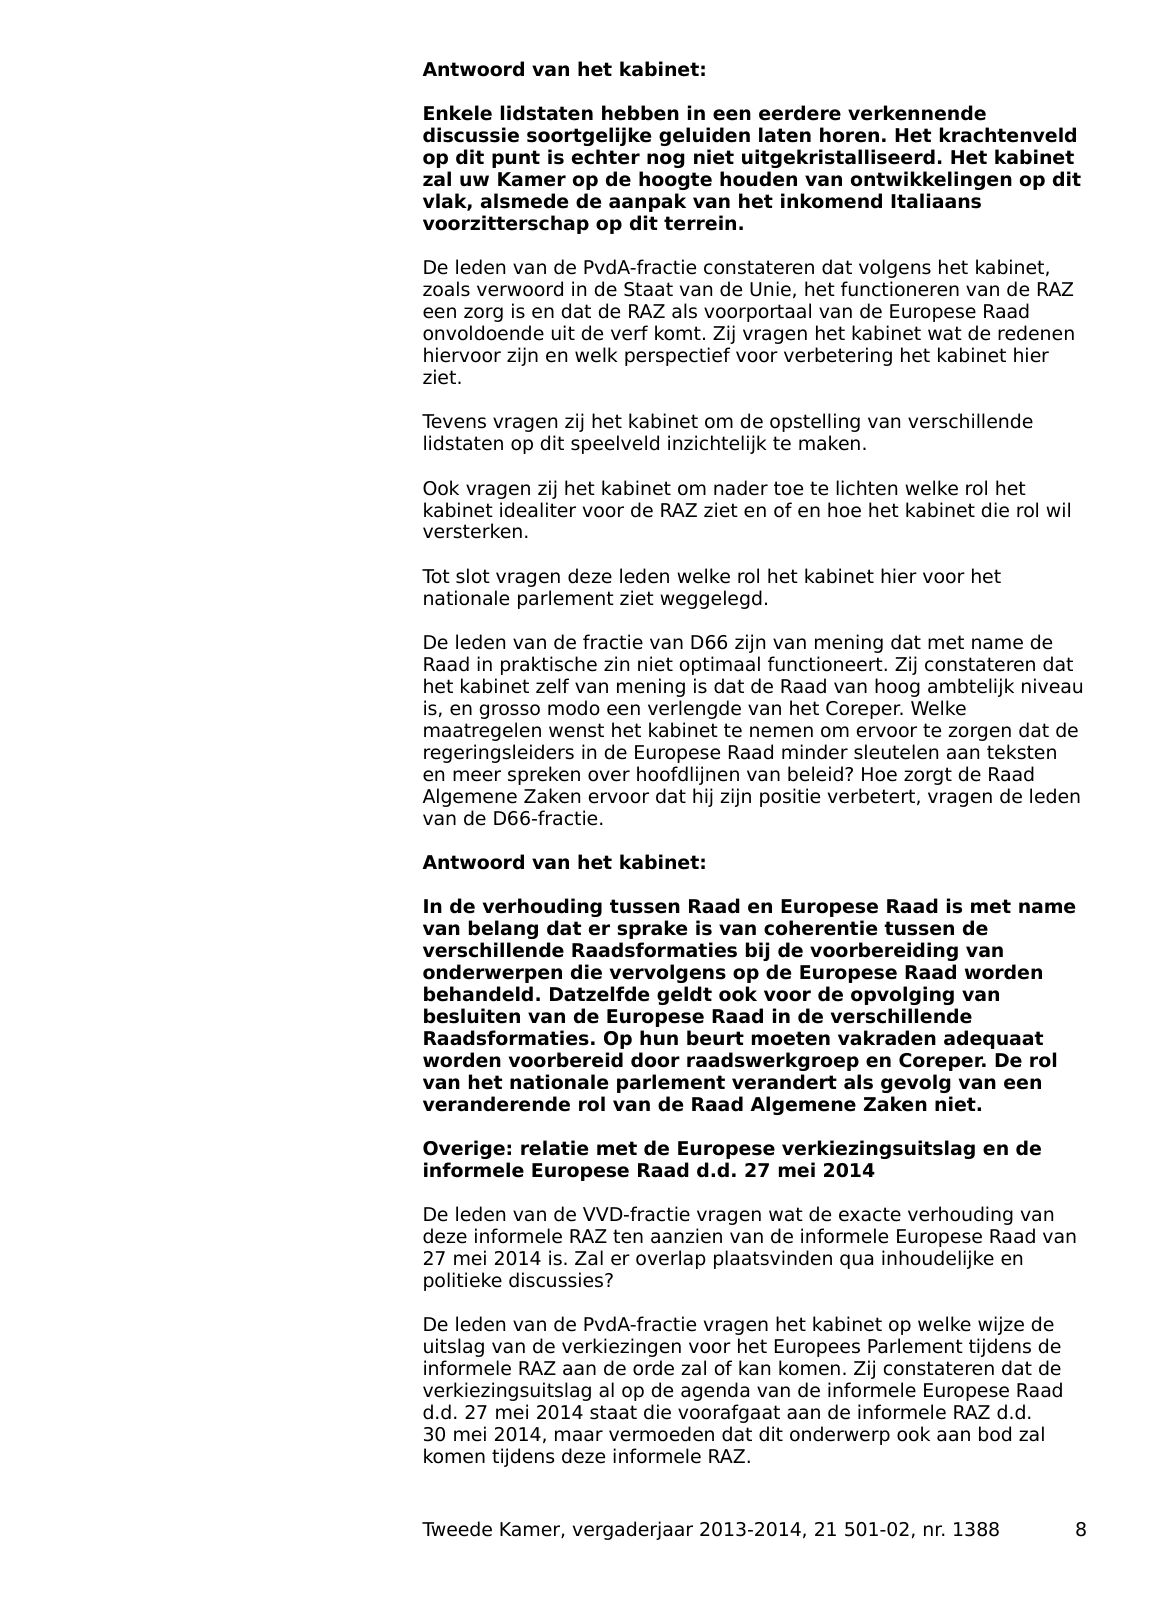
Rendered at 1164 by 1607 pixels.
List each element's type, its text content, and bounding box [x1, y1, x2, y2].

text Tevens vragen zij het kabinet om de opstelling van verschillende lidstaten op dit speelveld inzichtelijk te maken. [422, 411, 1087, 455]
subtitle Antwoord van het kabinet: [422, 852, 1087, 874]
text Enkele lidstaten hebben in een eerdere verkennende discussie soortgelijke geluiden laten horen. Het krachtenveld op dit punt is echter nog niet uitgekristalliseerd. Het kabinet zal uw Kamer op de hoogte houden van ontwikkelingen op dit vlak, alsmede de aanpak van het inkomend Italiaans voorzitterschap op dit terrein. [422, 103, 1087, 235]
subtitle Overige: relatie met de Europese verkiezingsuitslag en de informele Europese Raad d.d. 27 mei 2014 [422, 1138, 1087, 1182]
subtitle Antwoord van het kabinet: [422, 59, 1087, 81]
text Tot slot vragen deze leden welke rol het kabinet hier voor het nationale parlement ziet weggelegd. [422, 566, 1087, 609]
text De leden van de fractie van D66 zijn van mening dat met name de Raad in praktische zin niet optimaal functioneert. Zij constateren dat het kabinet zelf van mening is dat de Raad van hoog ambtelijk niveau is, en grosso modo een verlengde van het Coreper. Welke maatregelen wenst het kabinet te nemen om ervoor te zorgen dat de regeringsleiders in de Europese Raad minder sleutelen aan teksten en meer spreken over hoofdlijnen van beleid? Hoe zorgt de Raad Algemene Zaken ervoor dat hij zijn positie verbetert, vragen de leden van de D66-fractie. [422, 632, 1087, 829]
text Ook vragen zij het kabinet om nader toe te lichten welke rol het kabinet idealiter voor de RAZ ziet en of en hoe het kabinet die rol wil versterken. [422, 477, 1087, 543]
text De leden van de PvdA-fractie vragen het kabinet op welke wijze de uitslag van de verkiezingen voor het Europees Parlement tijdens de informele RAZ aan de orde zal of kan komen. Zij constateren dat de verkiezingsuitslag al op de agenda van de informele Europese Raad d.d. 27 mei 2014 staat die voorafgaat aan de informele RAZ d.d. 30 mei 2014, maar vermoeden dat dit onderwerp ook aan bod zal komen tijdens deze informele RAZ. [422, 1314, 1087, 1468]
text De leden van de VVD-fractie vragen wat de exacte verhouding van deze informele RAZ ten aanzien van de informele Europese Raad van 27 mei 2014 is. Zal er overlap plaatsvinden qua inhoudelijke en politieke discussies? [422, 1204, 1087, 1292]
text De leden van de PvdA-fractie constateren dat volgens het kabinet, zoals verwoord in de Staat van de Unie, het functioneren van de RAZ een zorg is en dat de RAZ als voorportaal van de Europese Raad onvoldoende uit de verf komt. Zij vragen het kabinet wat de redenen hiervoor zijn en welk perspectief voor verbetering het kabinet hier ziet. [422, 257, 1087, 389]
text In de verhouding tussen Raad en Europese Raad is met name van belang dat er sprake is van coherentie tussen de verschillende Raadsformaties bij de voorbereiding van onderwerpen die vervolgens op de Europese Raad worden behandeld. Datzelfde geldt ook voor de opvolging van besluiten van de Europese Raad in de verschillende Raadsformaties. Op hun beurt moeten vakraden adequaat worden voorbereid door raadswerkgroep en Coreper. De rol van het nationale parlement verandert als gevolg van een veranderende rol van de Raad Algemene Zaken niet. [422, 896, 1087, 1116]
